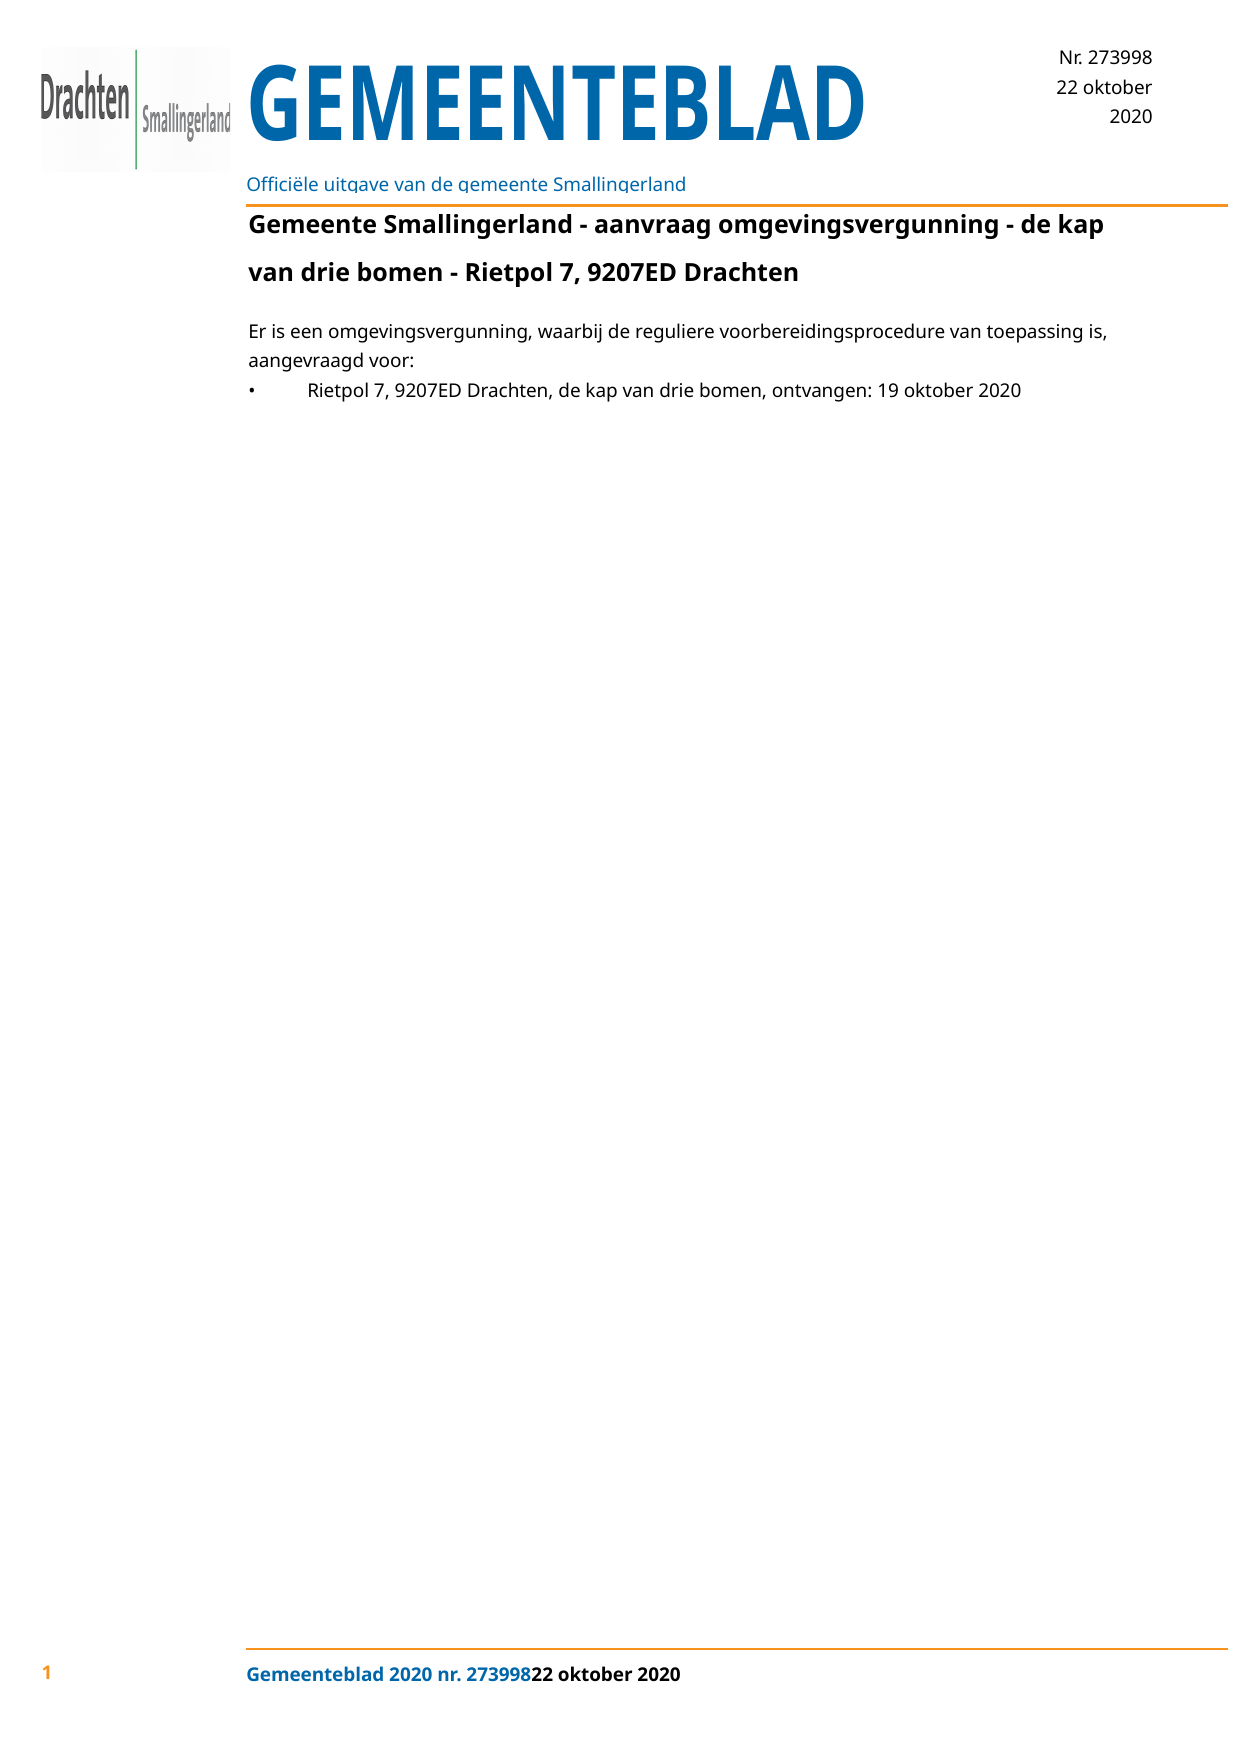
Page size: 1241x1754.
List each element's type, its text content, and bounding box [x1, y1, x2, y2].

text Er is een omgevingsvergunning, waarbij de reguliere voorbereidingsprocedure van toepassing is, aangevraagd voor: [248, 318, 1152, 373]
picture [41, 47, 231, 172]
text Gemeente Smallingerland - aanvraag omgevingsvergunning - de kap van drie bomen - Rietpol 7, 9207ED Drachten [248, 207, 1152, 288]
list Rietpol 7, 9207ED Drachten, de kap van drie bomen, ontvangen: 19 oktober 2020 [248, 377, 1152, 403]
